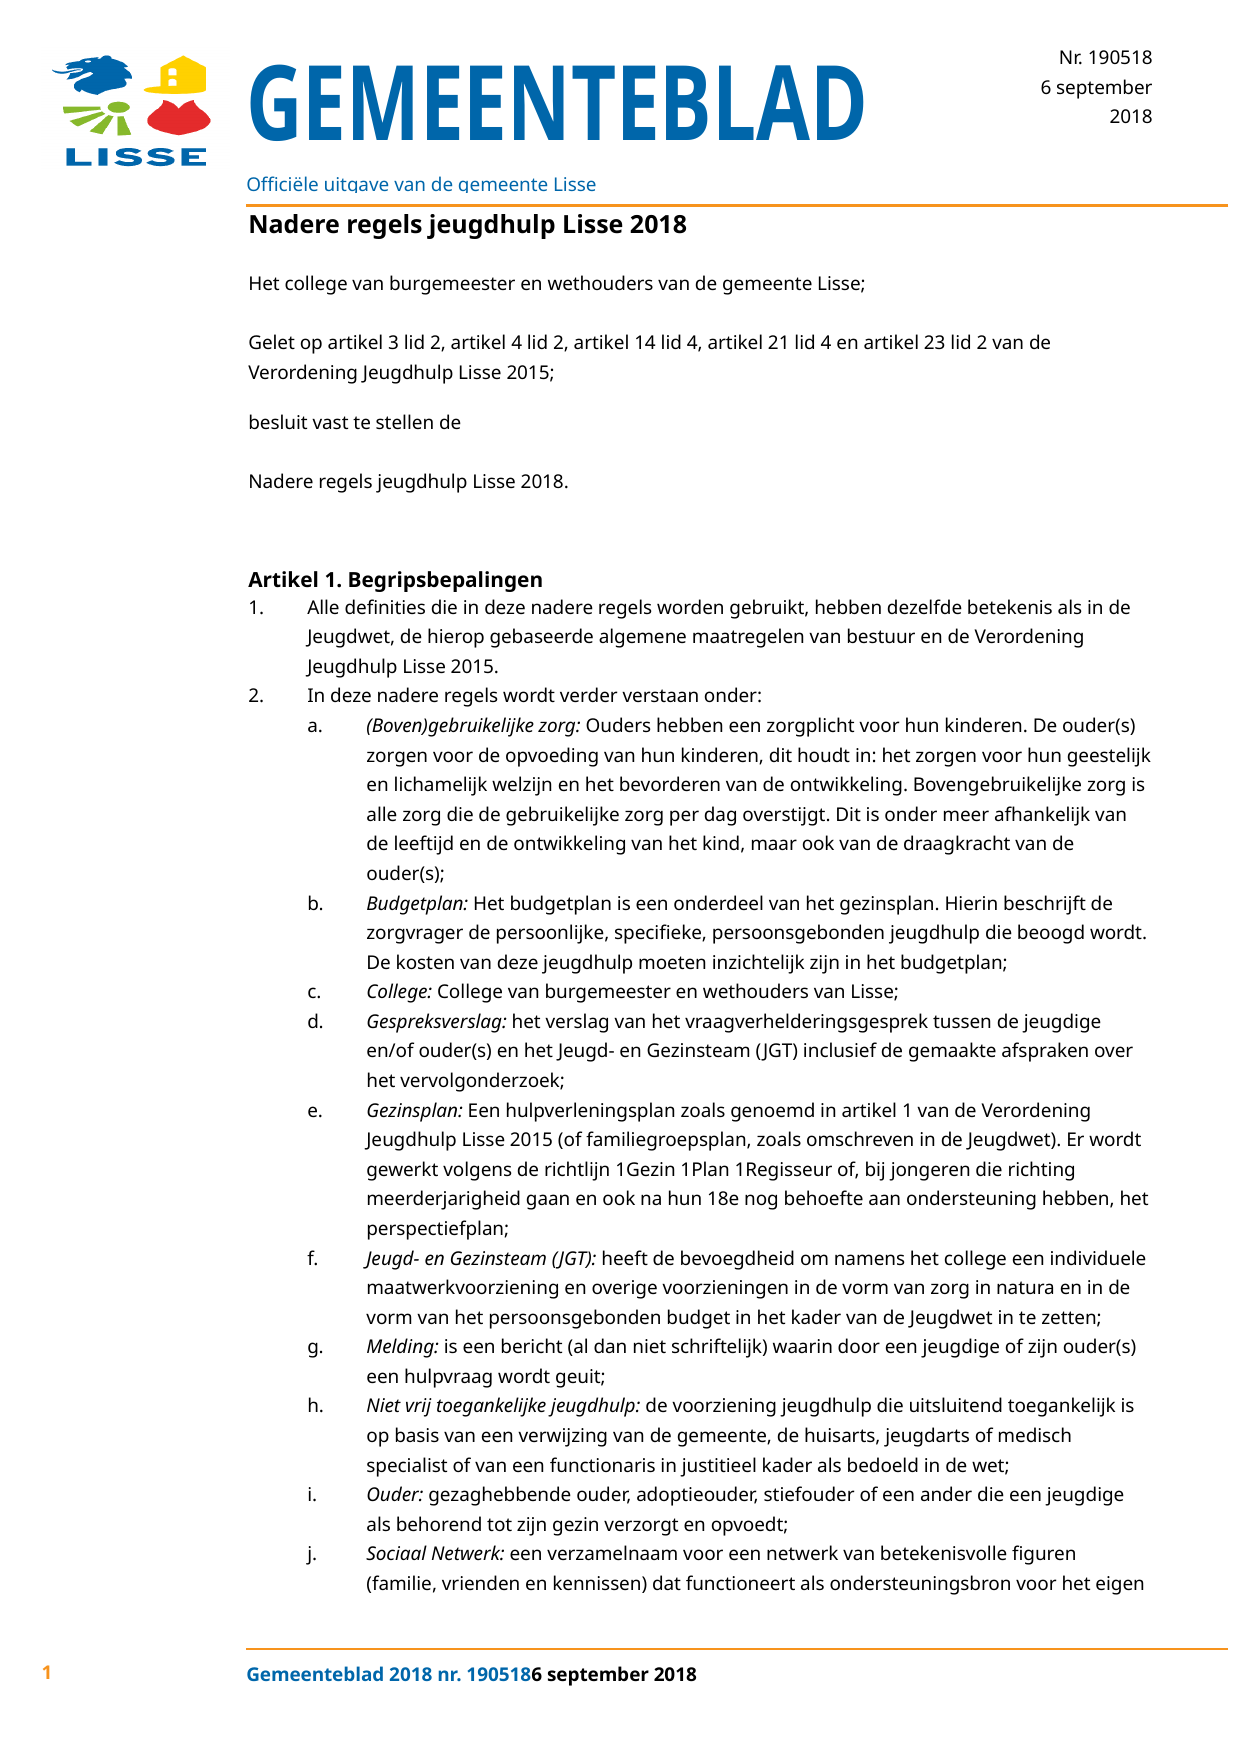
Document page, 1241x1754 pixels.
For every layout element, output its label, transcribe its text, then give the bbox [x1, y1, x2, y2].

list Niet vrij toegankelijke jeugdhulp: de voorziening jeugdhulp die uitsluitend toegankelijk is op basis van een verwijzing van de gemeente, de huisarts, jeugdarts of medisch specialist of van een functionaris in justitieel kader als bedoeld in de wet; [307, 1393, 1152, 1478]
text Het college van burgemeester en wethouders van de gemeente Lisse; [248, 270, 1152, 296]
text Nadere regels jeugdhulp Lisse 2018 [248, 207, 1152, 241]
list Budgetplan: Het budgetplan is een onderdeel van het gezinsplan. Hierin beschrijft de zorgvrager de persoonlijke, specifieke, persoonsgebonden jeugdhulp die beoogd wordt. De kosten van deze jeugdhulp moeten inzichtelijk zijn in het budgetplan; [307, 890, 1152, 975]
list Melding: is een bericht (al dan niet schriftelijk) waarin door een jeugdige of zijn ouder(s) een hulpvraag wordt geuit; [307, 1333, 1152, 1389]
list Alle definities die in deze nadere regels worden gebruikt, hebben dezelfde betekenis als in de Jeugdwet, de hierop gebaseerde algemene maatregelen van bestuur en de Verordening Jeugdhulp Lisse 2015. [248, 594, 1152, 679]
list Gespreksverslag: het verslag van het vraagverhelderingsgesprek tussen de jeugdige en/of ouder(s) en het Jeugd- en Gezinsteam (JGT) inclusief de gemaakte afspraken over het vervolgonderzoek; [307, 1008, 1152, 1093]
list (Boven)gebruikelijke zorg: Ouders hebben een zorgplicht voor hun kinderen. De ouder(s) zorgen voor de opvoeding van hun kinderen, dit houdt in: het zorgen voor hun geestelijk en lichamelijk welzijn en het bevorderen van de ontwikkeling. Bovengebruikelijke zorg is alle zorg die de gebruikelijke zorg per dag overstijgt. Dit is onder meer afhankelijk van de leeftijd en de ontwikkeling van het kind, maar ook van de draagkracht van de ouder(s); [307, 712, 1152, 886]
list Gezinsplan: Een hulpverleningsplan zoals genoemd in artikel 1 van de Verordening Jeugdhulp Lisse 2015 (of familiegroepsplan, zoals omschreven in de Jeugdwet). Er wordt gewerkt volgens de richtlijn 1Gezin 1Plan 1Regisseur of, bij jongeren die richting meerderjarigheid gaan en ook na hun 18e nog behoefte aan ondersteuning hebben, het perspectiefplan; [307, 1097, 1152, 1241]
text Nadere regels jeugdhulp Lisse 2018. [248, 468, 1152, 494]
list Sociaal Netwerk: een verzamelnaam voor een netwerk van betekenisvolle figuren (familie, vrienden en kennissen) dat functioneert als ondersteuningsbron voor het eigen [307, 1541, 1152, 1596]
list Ouder: gezaghebbende ouder, adoptieouder, stiefouder of een ander die een jeugdige als behorend tot zijn gezin verzorgt en opvoedt; [307, 1481, 1152, 1537]
text Artikel 1. Begripsbepalingen [248, 566, 1152, 594]
text Gelet op artikel 3 lid 2, artikel 4 lid 2, artikel 14 lid 4, artikel 21 lid 4 en artikel 23 lid 2 van de Verordening Jeugdhulp Lisse 2015; [248, 329, 1152, 385]
list College: College van burgemeester en wethouders van Lisse; [307, 978, 1152, 1004]
list Jeugd- en Gezinsteam (JGT): heeft de bevoegdheid om namens het college een individuele maatwerkvoorziening en overige voorzieningen in de vorm van zorg in natura en in de vorm van het persoonsgebonden budget in het kader van de Jeugdwet in te zetten; [307, 1245, 1152, 1330]
list In deze nadere regels wordt verder verstaan onder: [248, 683, 1152, 708]
picture [41, 47, 231, 172]
text besluit vast te stellen de [248, 409, 1152, 435]
